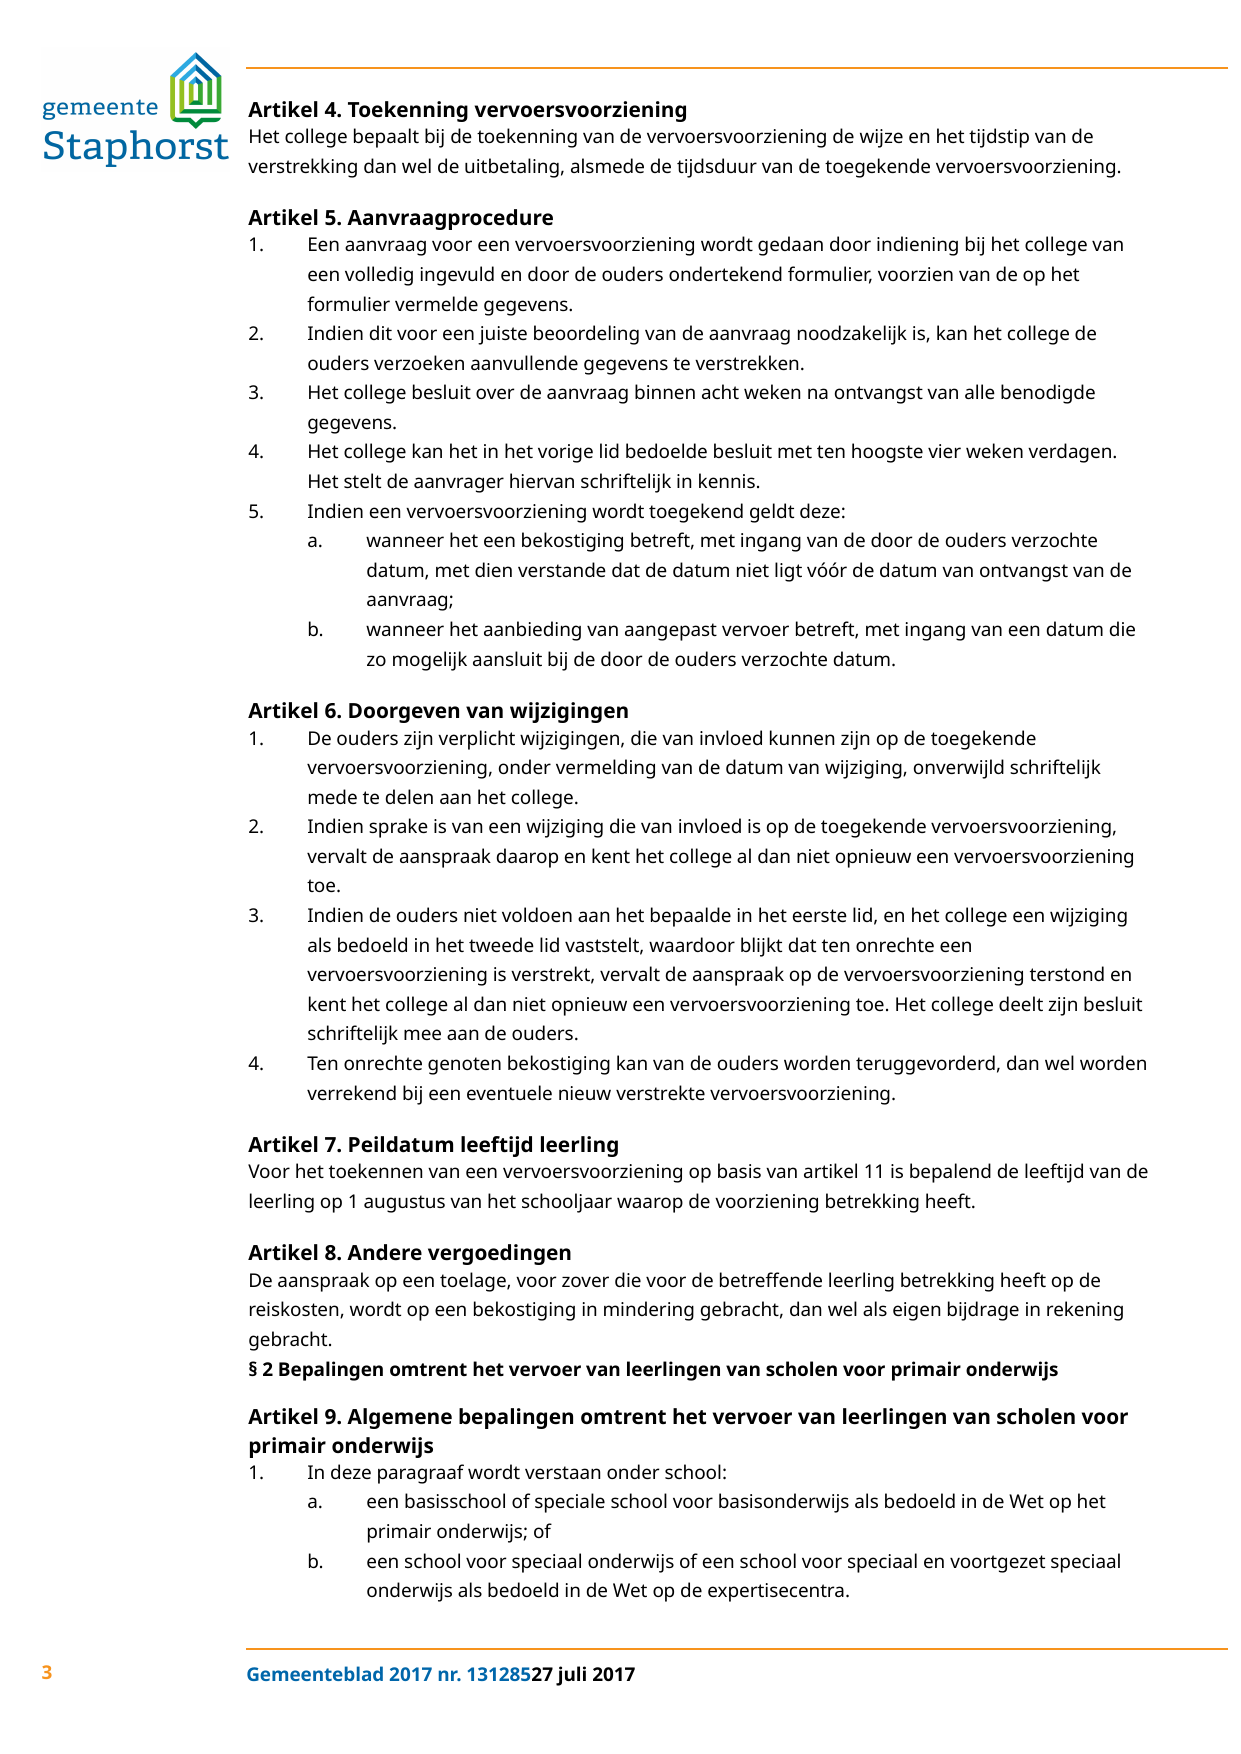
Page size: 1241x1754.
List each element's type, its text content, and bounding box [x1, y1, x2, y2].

picture [41, 47, 231, 172]
list een basisschool of speciale school voor basisonderwijs als bedoeld in de Wet op het primair onderwijs; of [307, 1489, 1152, 1544]
list wanneer het een bekostiging betreft, met ingang van de door de ouders verzochte datum, met dien verstande dat de datum niet ligt vóór de datum van ontvangst van de aanvraag; [307, 527, 1152, 612]
list De ouders zijn verplicht wijzigingen, die van invloed kunnen zijn op de toegekende vervoersvoorziening, onder vermelding van de datum van wijziging, onverwijld schriftelijk mede te delen aan het college. [248, 725, 1152, 809]
text Artikel 4. Toekenning vervoersvoorziening [248, 95, 1152, 123]
text Artikel 7. Peildatum leeftijd leerling [248, 1130, 1152, 1158]
list Indien de ouders niet voldoen aan het bepaalde in het eerste lid, en het college een wijziging als bedoeld in het tweede lid vaststelt, waardoor blijkt dat ten onrechte een vervoersvoorziening is verstrekt, vervalt de aanspraak op de vervoersvoorziening terstond en kent het college al dan niet opnieuw een vervoersvoorziening toe. Het college deelt zijn besluit schriftelijk mee aan de ouders. [248, 902, 1152, 1046]
list Ten onrechte genoten bekostiging kan van de ouders worden teruggevorderd, dan wel worden verrekend bij een eventuele nieuw verstrekte vervoersvoorziening. [248, 1050, 1152, 1105]
list Het college kan het in het vorige lid bedoelde besluit met ten hoogste vier weken verdagen. Het stelt de aanvrager hiervan schriftelijk in kennis. [248, 439, 1152, 494]
text Artikel 8. Andere vergoedingen [248, 1238, 1152, 1267]
text De aanspraak op een toelage, voor zover die voor de betreffende leerling betrekking heeft op de reiskosten, wordt op een bekostiging in mindering gebracht, dan wel als eigen bijdrage in rekening gebracht. [248, 1267, 1152, 1352]
list Een aanvraag voor een vervoersvoorziening wordt gedaan door indiening bij het college van een volledig ingevuld en door de ouders ondertekend formulier, voorzien van de op het formulier vermelde gegevens. [248, 232, 1152, 317]
text Artikel 9. Algemene bepalingen omtrent het vervoer van leerlingen van scholen voor primair onderwijs [248, 1402, 1152, 1459]
list wanneer het aanbieding van aangepast vervoer betreft, met ingang van een datum die zo mogelijk aansluit bij de door de ouders verzochte datum. [307, 616, 1152, 672]
list een school voor speciaal onderwijs of een school voor speciaal en voortgezet speciaal onderwijs als bedoeld in de Wet op de expertisecentra. [307, 1548, 1152, 1603]
list In deze paragraaf wordt verstaan onder school: [248, 1459, 1152, 1485]
text Artikel 5. Aanvraagprocedure [248, 203, 1152, 232]
text § 2 Bepalingen omtrent het vervoer van leerlingen van scholen voor primair onderwijs [248, 1356, 1152, 1381]
list Indien dit voor een juiste beoordeling van de aanvraag noodzakelijk is, kan het college de ouders verzoeken aanvullende gegevens te verstrekken. [248, 320, 1152, 376]
list Indien een vervoersvoorziening wordt toegekend geldt deze: [248, 498, 1152, 524]
list Indien sprake is van een wijziging die van invloed is op de toegekende vervoersvoorziening, vervalt de aanspraak daarop en kent het college al dan niet opnieuw een vervoersvoorziening toe. [248, 813, 1152, 898]
text Voor het toekennen van een vervoersvoorziening op basis van artikel 11 is bepalend de leeftijd van de leerling op 1 augustus van het schooljaar waarop de voorziening betrekking heeft. [248, 1158, 1152, 1214]
list Het college besluit over de aanvraag binnen acht weken na ontvangst van alle benodigde gegevens. [248, 379, 1152, 435]
text Artikel 6. Doorgeven van wijzigingen [248, 696, 1152, 725]
text Het college bepaalt bij de toekenning van de vervoersvoorziening de wijze en het tijdstip van de verstrekking dan wel de uitbetaling, alsmede de tijdsduur van de toegekende vervoersvoorziening. [248, 123, 1152, 178]
